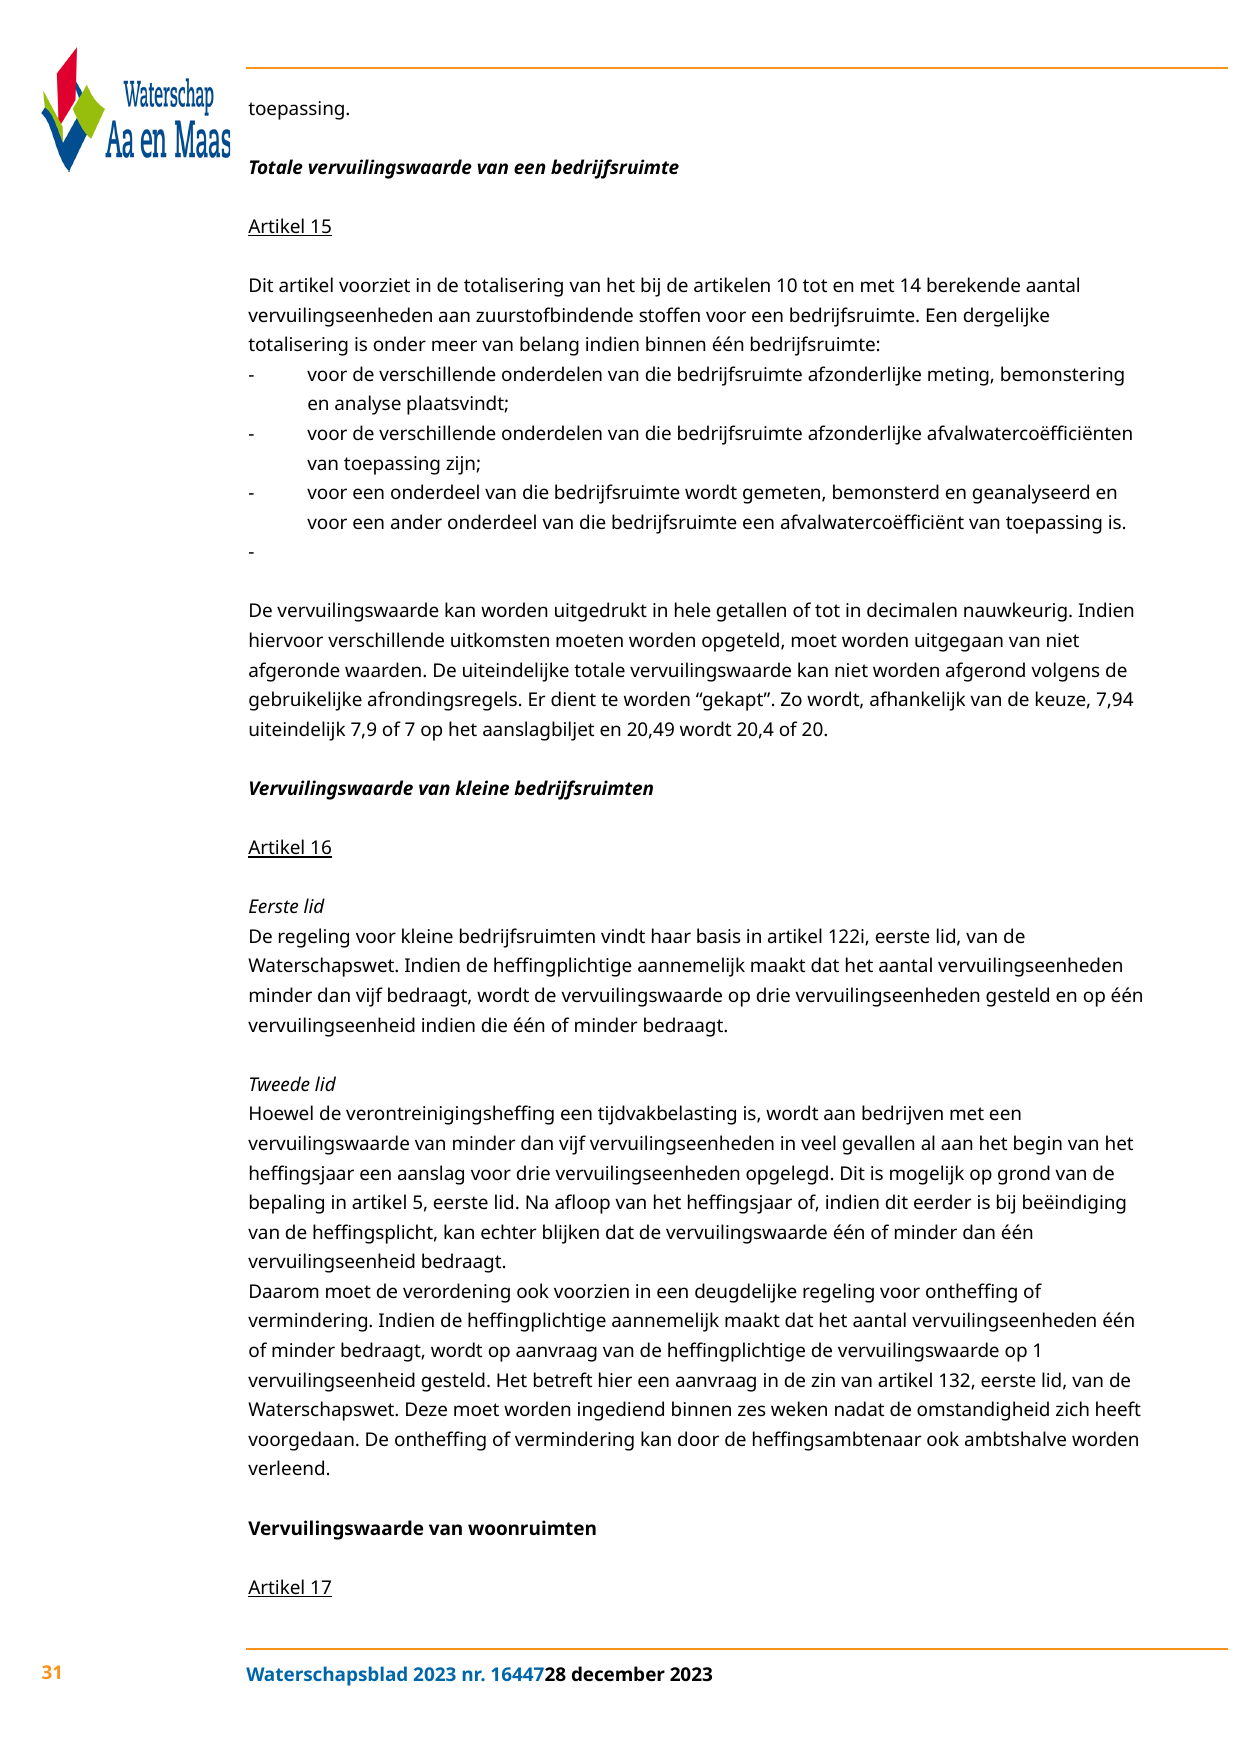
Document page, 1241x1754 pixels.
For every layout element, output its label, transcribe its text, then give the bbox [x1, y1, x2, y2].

text toepassing. [248, 95, 1152, 121]
text De vervuilingswaarde kan worden uitgedrukt in hele getallen of tot in decimalen nauwkeurig. Indien hiervoor verschillende uitkomsten moeten worden opgeteld, moet worden uitgegaan van niet afgeronde waarden. De uiteindelijke totale vervuilingswaarde kan niet worden afgerond volgens de gebruikelijke afrondingsregels. Er dient te worden “gekapt”. Zo wordt, afhankelijk van de keuze, 7,94 uiteindelijk 7,9 of 7 op het aanslagbiljet en 20,49 wordt 20,4 of 20. [248, 598, 1152, 742]
text De regeling voor kleine bedrijfsruimten vindt haar basis in artikel 122i, eerste lid, van de Waterschapswet. Indien de heffingplichtige aannemelijk maakt dat het aantal vervuilingseenheden minder dan vijf bedraagt, wordt de vervuilingswaarde op drie vervuilingseenheden gesteld en op één vervuilingseenheid indien die één of minder bedraagt. [248, 923, 1152, 1038]
picture [41, 47, 231, 172]
list voor een onderdeel van die bedrijfsruimte wordt gemeten, bemonsterd en geanalyseerd en voor een ander onderdeel van die bedrijfsruimte een afvalwatercoëfficiënt van toepassing is. [248, 479, 1152, 535]
list voor de verschillende onderdelen van die bedrijfsruimte afzonderlijke afvalwatercoëfficiënten van toepassing zijn; [248, 420, 1152, 476]
text Tweede lid [248, 1071, 1152, 1097]
text Artikel 15 [248, 213, 1152, 239]
list voor de verschillende onderdelen van die bedrijfsruimte afzonderlijke meting, bemonstering en analyse plaatsvindt; [248, 361, 1152, 416]
text Hoewel de verontreinigingsheffing een tijdvakbelasting is, wordt aan bedrijven met een vervuilingswaarde van minder dan vijf vervuilingseenheden in veel gevallen al aan het begin van het heffingsjaar een aanslag voor drie vervuilingseenheden opgelegd. Dit is mogelijk op grond van de bepaling in artikel 5, eerste lid. Na afloop van het heffingsjaar of, indien dit eerder is bij beëindiging van de heffingsplicht, kan echter blijken dat de vervuilingswaarde één of minder dan één vervuilingseenheid bedraagt. [248, 1101, 1152, 1274]
text Eerste lid [248, 893, 1152, 919]
text Vervuilingswaarde van woonruimten [248, 1515, 1152, 1541]
text Artikel 17 [248, 1574, 1152, 1600]
text Artikel 16 [248, 834, 1152, 860]
text Daarom moet de verordening ook voorzien in een deugdelijke regeling voor ontheffing of vermindering. Indien de heffingplichtige aannemelijk maakt dat het aantal vervuilingseenheden één of minder bedraagt, wordt op aanvraag van de heffingplichtige de vervuilingswaarde op 1 vervuilingseenheid gesteld. Het betreft hier een aanvraag in de zin van artikel 132, eerste lid, van de Waterschapswet. Deze moet worden ingediend binnen zes weken nadat de omstandigheid zich heeft voorgedaan. De ontheffing of vermindering kan door de heffingsambtenaar ook ambtshalve worden verleend. [248, 1278, 1152, 1481]
text Dit artikel voorziet in de totalisering van het bij de artikelen 10 tot en met 14 berekende aantal vervuilingseenheden aan zuurstofbindende stoffen voor een bedrijfsruimte. Een dergelijke totalisering is onder meer van belang indien binnen één bedrijfsruimte: [248, 272, 1152, 357]
text Vervuilingswaarde van kleine bedrijfsruimten [248, 775, 1152, 801]
text Totale vervuilingswaarde van een bedrijfsruimte [248, 154, 1152, 180]
